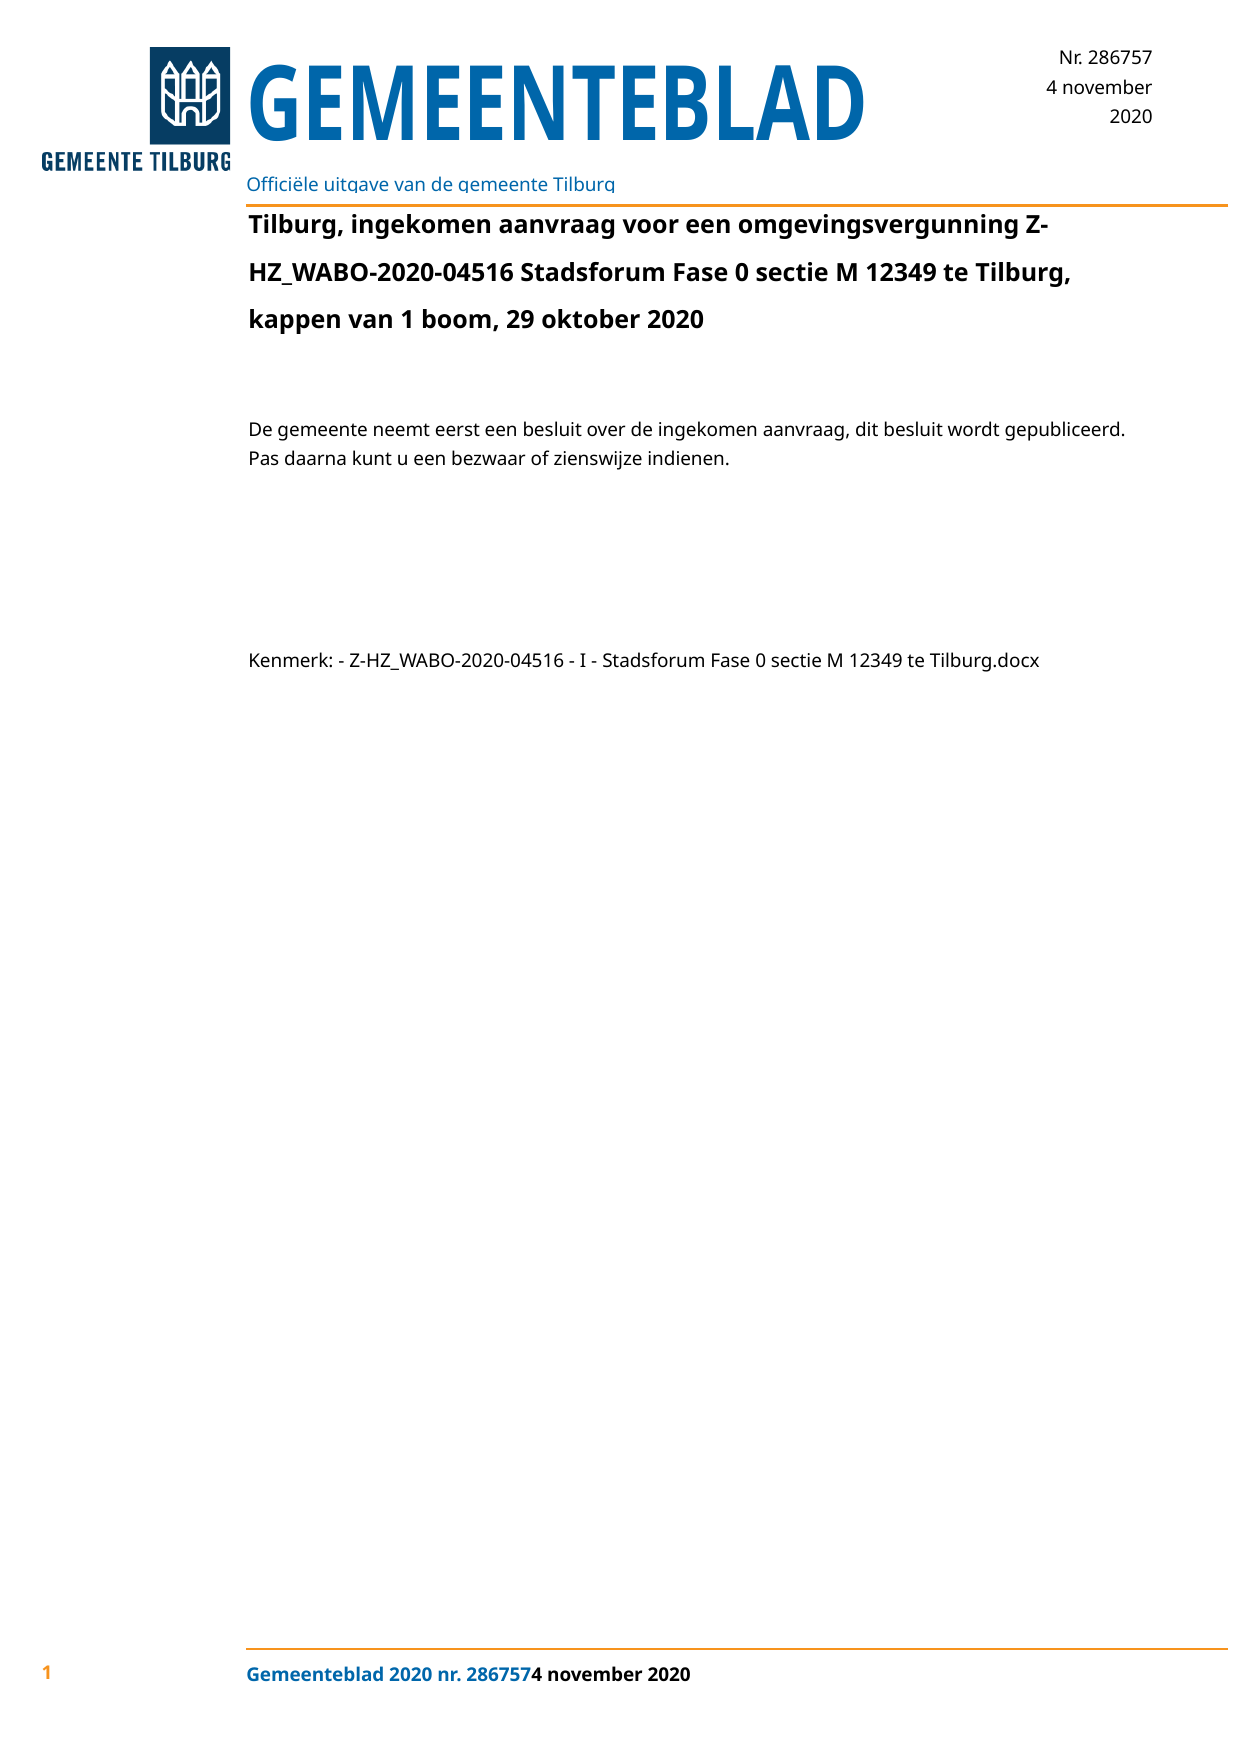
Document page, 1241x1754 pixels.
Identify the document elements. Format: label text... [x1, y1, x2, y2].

text De gemeente neemt eerst een besluit over de ingekomen aanvraag, dit besluit wordt gepubliceerd. Pas daarna kunt u een bezwaar of zienswijze indienen. [248, 416, 1152, 471]
text Tilburg, ingekomen aanvraag voor een omgevingsvergunning Z-HZ_WABO-2020-04516 Stadsforum Fase 0 sectie M 12349 te Tilburg, kappen van 1 boom, 29 oktober 2020 [248, 207, 1152, 336]
text Kenmerk: - Z-HZ_WABO-2020-04516 - I - Stadsforum Fase 0 sectie M 12349 te Tilburg.docx [248, 647, 1152, 673]
picture [41, 47, 231, 172]
